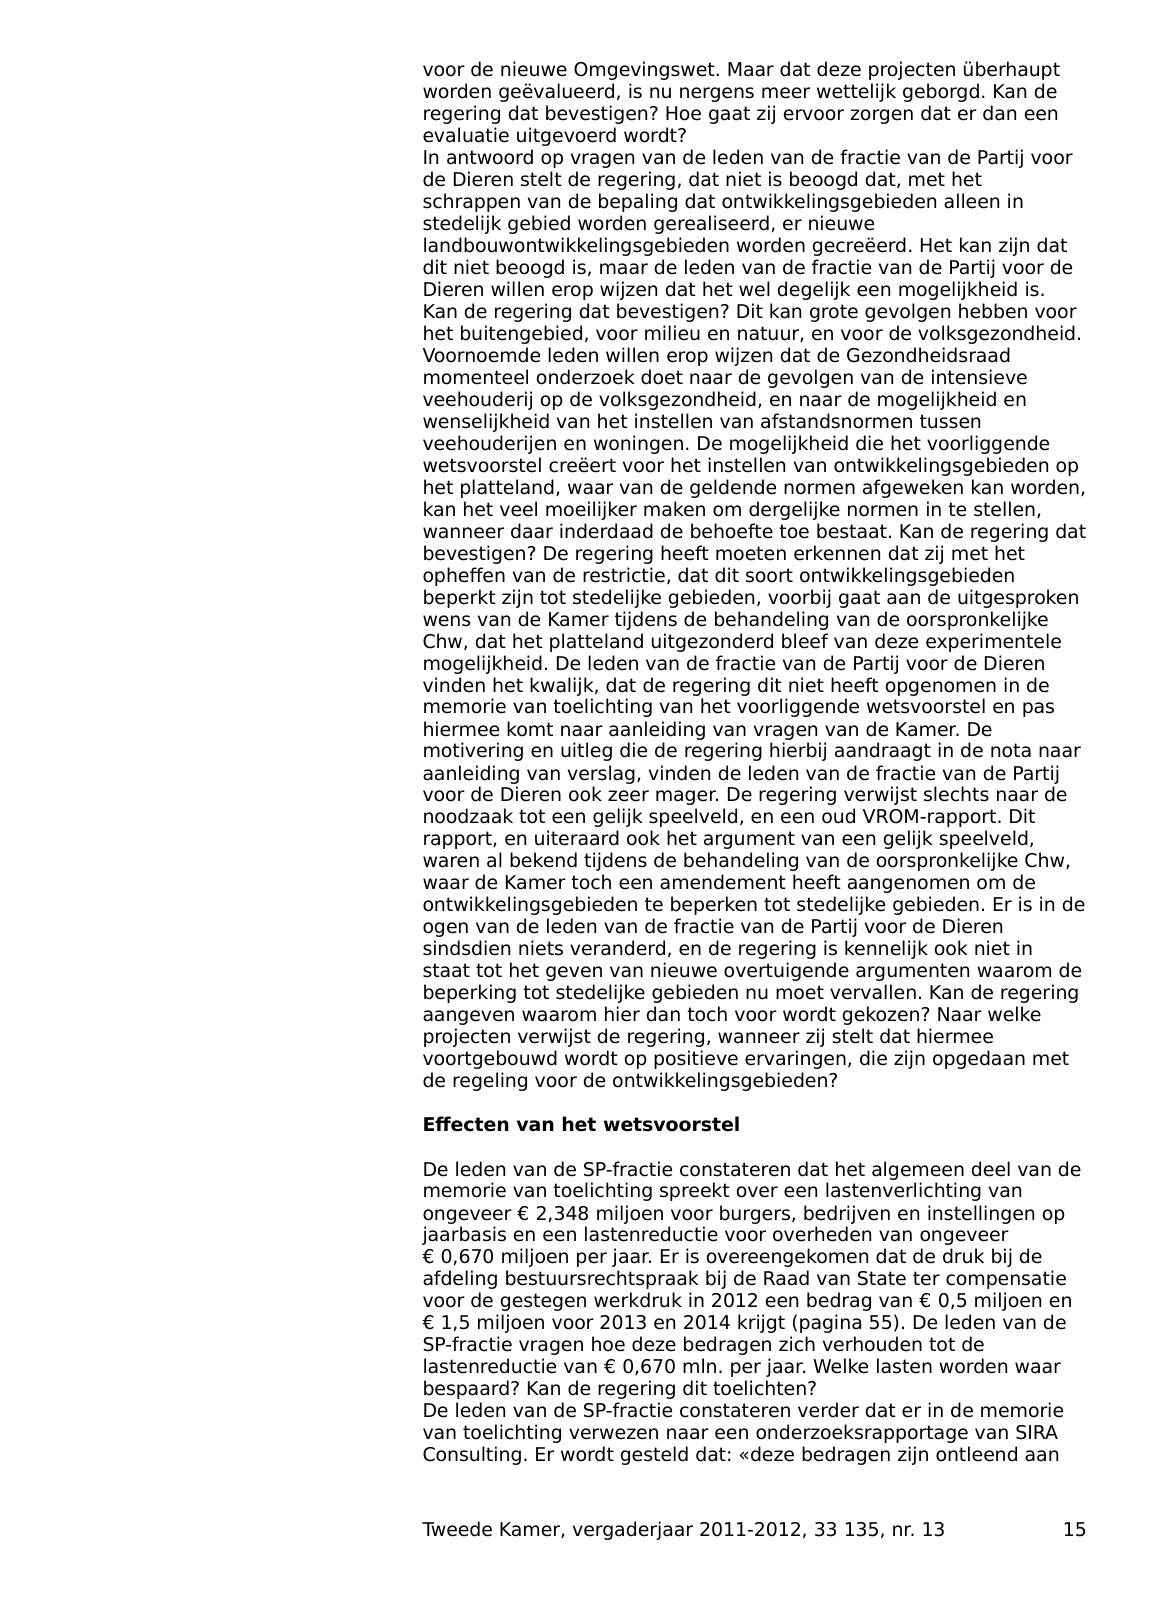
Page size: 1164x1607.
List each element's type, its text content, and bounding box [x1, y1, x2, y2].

subtitle Effecten van het wetsvoorstel [422, 1114, 1087, 1136]
text voor de nieuwe Omgevingswet. Maar dat deze projecten überhaupt worden geëvalueerd, is nu nergens meer wettelijk geborgd. Kan de regering dat bevestigen? Hoe gaat zij ervoor zorgen dat er dan een evaluatie uitgevoerd wordt? [422, 59, 1087, 147]
text De leden van de SP-fractie constateren dat het algemeen deel van de memorie van toelichting spreekt over een lastenverlichting van ongeveer € 2,348 miljoen voor burgers, bedrijven en instellingen op jaarbasis en een lastenreductie voor overheden van ongeveer € 0,670 miljoen per jaar. Er is overeengekomen dat de druk bij de afdeling bestuursrechtspraak bij de Raad van State ter compensatie voor de gestegen werkdruk in 2012 een bedrag van € 0,5 miljoen en € 1,5 miljoen voor 2013 en 2014 krijgt (pagina 55). De leden van de SP-fractie vragen hoe deze bedragen zich verhouden tot de lastenreductie van € 0,670 mln. per jaar. Welke lasten worden waar bespaard? Kan de regering dit toelichten? [422, 1158, 1087, 1400]
text De leden van de SP-fractie constateren verder dat er in de memorie van toelichting verwezen naar een onderzoeksrapportage van SIRA Consulting. Er wordt gesteld dat: «deze bedragen zijn ontleend aan [422, 1400, 1087, 1466]
text In antwoord op vragen van de leden van de fractie van de Partij voor de Dieren stelt de regering, dat niet is beoogd dat, met het schrappen van de bepaling dat ontwikkelingsgebieden alleen in stedelijk gebied worden gerealiseerd, er nieuwe landbouwontwikkelingsgebieden worden gecreëerd. Het kan zijn dat dit niet beoogd is, maar de leden van de fractie van de Partij voor de Dieren willen erop wijzen dat het wel degelijk een mogelijkheid is. Kan de regering dat bevestigen? Dit kan grote gevolgen hebben voor het buitengebied, voor milieu en natuur, en voor de volksgezondheid. Voornoemde leden willen erop wijzen dat de Gezondheidsraad momenteel onderzoek doet naar de gevolgen van de intensieve veehouderij op de volksgezondheid, en naar de mogelijkheid en wenselijkheid van het instellen van afstandsnormen tussen veehouderijen en woningen. De mogelijkheid die het voorliggende wetsvoorstel creëert voor het instellen van ontwikkelingsgebieden op het platteland, waar van de geldende normen afgeweken kan worden, kan het veel moeilijker maken om dergelijke normen in te stellen, wanneer daar inderdaad de behoefte toe bestaat. Kan de regering dat bevestigen? De regering heeft moeten erkennen dat zij met het opheffen van de restrictie, dat dit soort ontwikkelingsgebieden beperkt zijn tot stedelijke gebieden, voorbij gaat aan de uitgesproken wens van de Kamer tijdens de behandeling van de oorspronkelijke Chw, dat het platteland uitgezonderd bleef van deze experimentele mogelijkheid. De leden van de fractie van de Partij voor de Dieren vinden het kwalijk, dat de regering dit niet heeft opgenomen in de memorie van toelichting van het voorliggende wetsvoorstel en pas hiermee komt naar aanleiding van vragen van de Kamer. De motivering en uitleg die de regering hierbij aandraagt in de nota naar aanleiding van verslag, vinden de leden van de fractie van de Partij voor de Dieren ook zeer mager. De regering verwijst slechts naar de noodzaak tot een gelijk speelveld, en een oud VROM-rapport. Dit rapport, en uiteraard ook het argument van een gelijk speelveld, waren al bekend tijdens de behandeling van de oorspronkelijke Chw, waar de Kamer toch een amendement heeft aangenomen om de ontwikkelingsgebieden te beperken tot stedelijke gebieden. Er is in de ogen van de leden van de fractie van de Partij voor de Dieren sindsdien niets veranderd, en de regering is kennelijk ook niet in staat tot het geven van nieuwe overtuigende argumenten waarom de beperking tot stedelijke gebieden nu moet vervallen. Kan de regering aangeven waarom hier dan toch voor wordt gekozen? Naar welke projecten verwijst de regering, wanneer zij stelt dat hiermee voortgebouwd wordt op positieve ervaringen, die zijn opgedaan met de regeling voor de ontwikkelingsgebieden? [422, 147, 1087, 1092]
